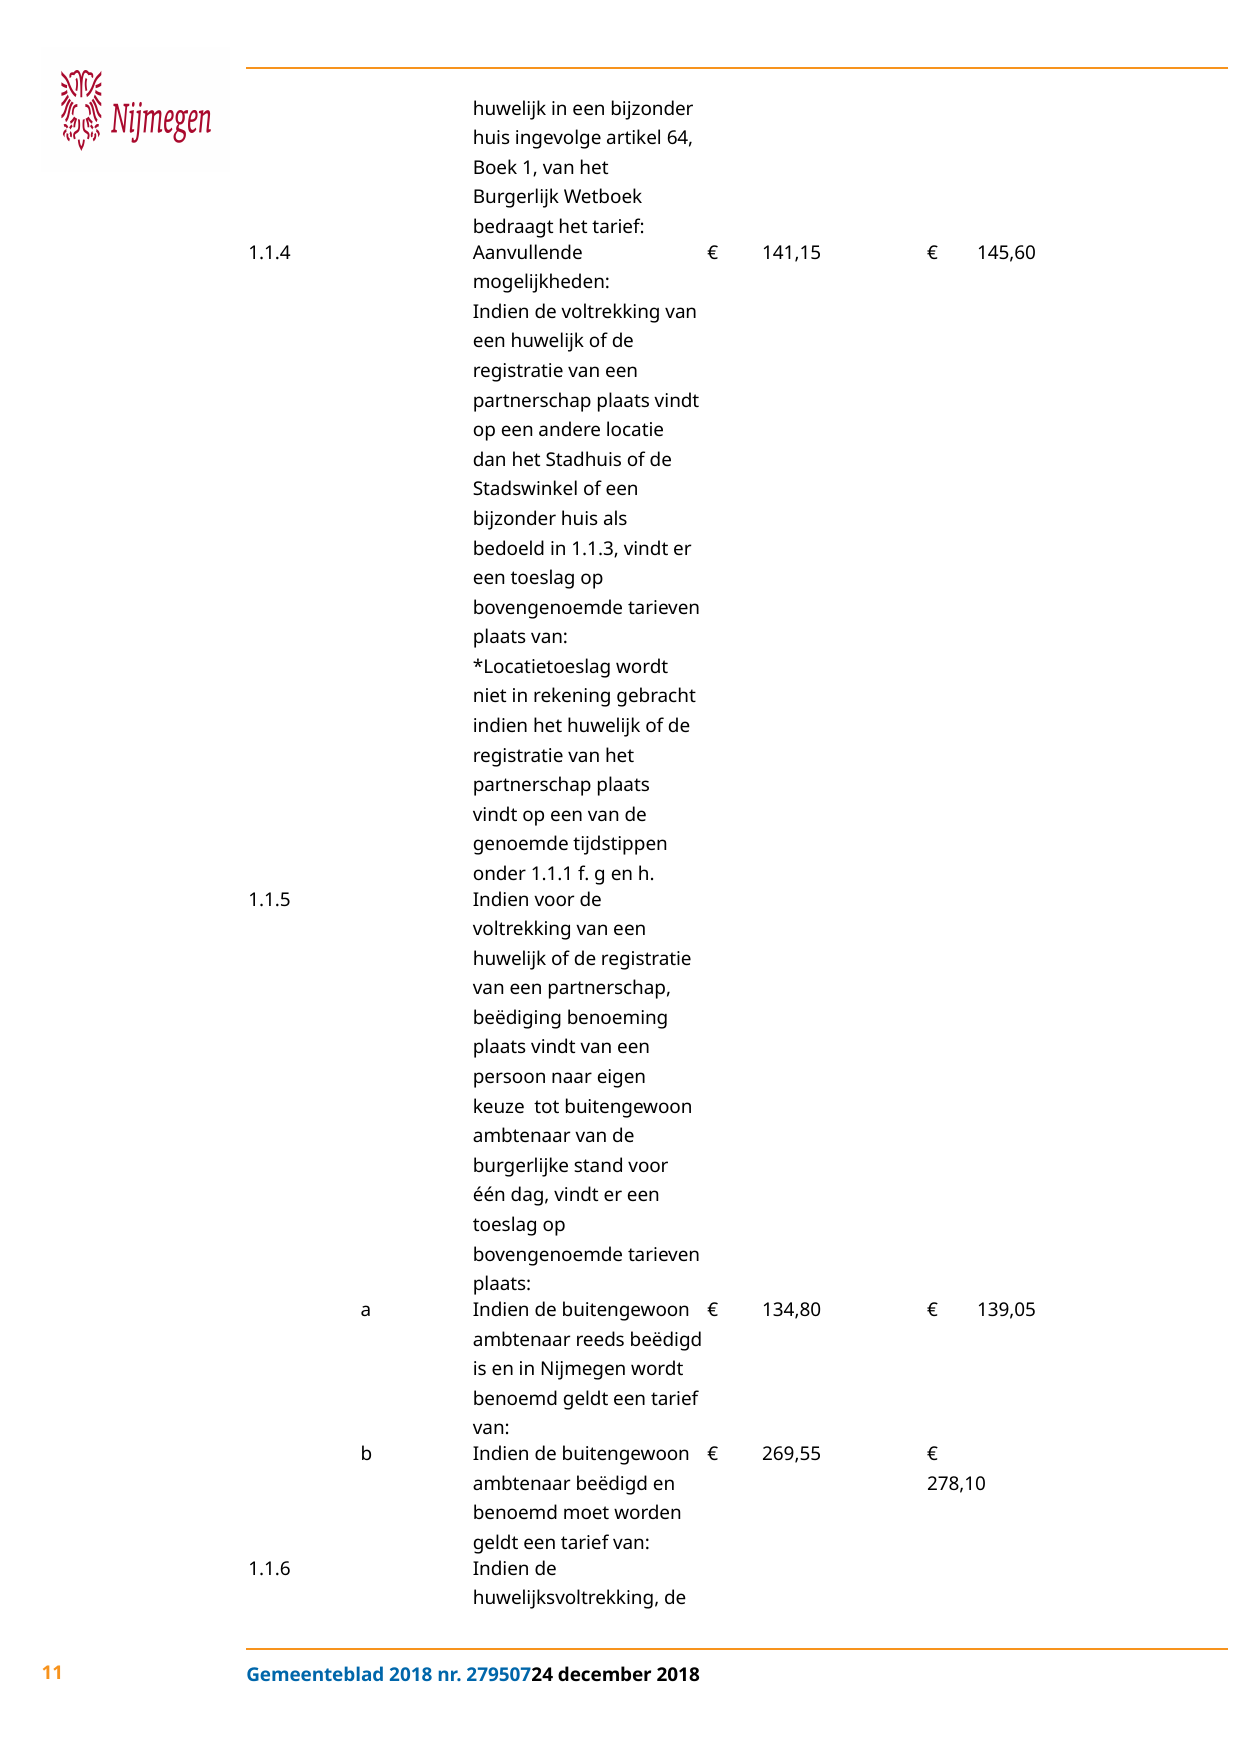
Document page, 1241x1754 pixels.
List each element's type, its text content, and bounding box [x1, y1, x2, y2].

table_cell [927, 886, 1039, 1296]
table_cell [702, 886, 927, 1296]
table_cell huwelijk in een bijzonder huis ingevolge artikel 64, Boek 1, van het Burgerlijk Wetboek bedraagt het tarief: [473, 95, 702, 239]
table_cell € 139,05 [927, 1296, 1039, 1440]
table_cell Indien voor de voltrekking van een huwelijk of de registratie van een partnerschap, beëdiging benoeming plaats vindt van een persoon naar eigen keuze tot buitengewoon ambtenaar van de burgerlijke stand voor één dag, vindt er een toeslag op bovengenoemde tarieven plaats: [473, 886, 702, 1296]
table_cell [927, 95, 1039, 239]
table_cell € 269,55 [702, 1440, 927, 1555]
table_cell € 141,15 [702, 239, 927, 886]
table_cell [702, 1555, 927, 1610]
picture [41, 47, 231, 172]
table_cell 1.1.4 [248, 239, 360, 886]
table_cell 1.1.6 [248, 1555, 360, 1610]
table_cell Indien de buitengewoon ambtenaar beëdigd en benoemd moet worden geldt een tarief van: [473, 1440, 702, 1555]
table_cell € 134,80 [702, 1296, 927, 1440]
table_cell Indien de buitengewoon ambtenaar reeds beëdigd is en in Nijmegen wordt benoemd geldt een tarief van: [473, 1296, 702, 1440]
table_cell Aanvullende mogelijkheden: Indien de voltrekking van een huwelijk of de registratie van een partnerschap plaats vindt op een andere locatie dan het Stadhuis of de Stadswinkel of een bijzonder huis als bedoeld in 1.1.3, vindt er een toeslag op bovengenoemde tarieven plaats van: *Locatietoeslag wordt niet in rekening gebracht indien het huwelijk of de registratie van het partnerschap plaats vindt op een van de genoemde tijdstippen onder 1.1.1 f. g en h. [473, 239, 702, 886]
table_cell [360, 1555, 473, 1610]
table_cell [702, 95, 927, 239]
table_cell [248, 95, 360, 239]
table_cell € 278,10 [927, 1440, 1039, 1555]
table_cell [360, 95, 473, 239]
table_cell [927, 1555, 1039, 1610]
table_cell 1.1.5 [248, 886, 360, 1296]
table_cell b [360, 1440, 473, 1555]
table_cell [360, 239, 473, 886]
table_cell [248, 1440, 360, 1555]
table_cell Indien de huwelijksvoltrekking, de [473, 1555, 702, 1610]
table_cell a [360, 1296, 473, 1440]
table_cell [360, 886, 473, 1296]
table_cell € 145,60 [927, 239, 1039, 886]
table_cell [248, 1296, 360, 1440]
